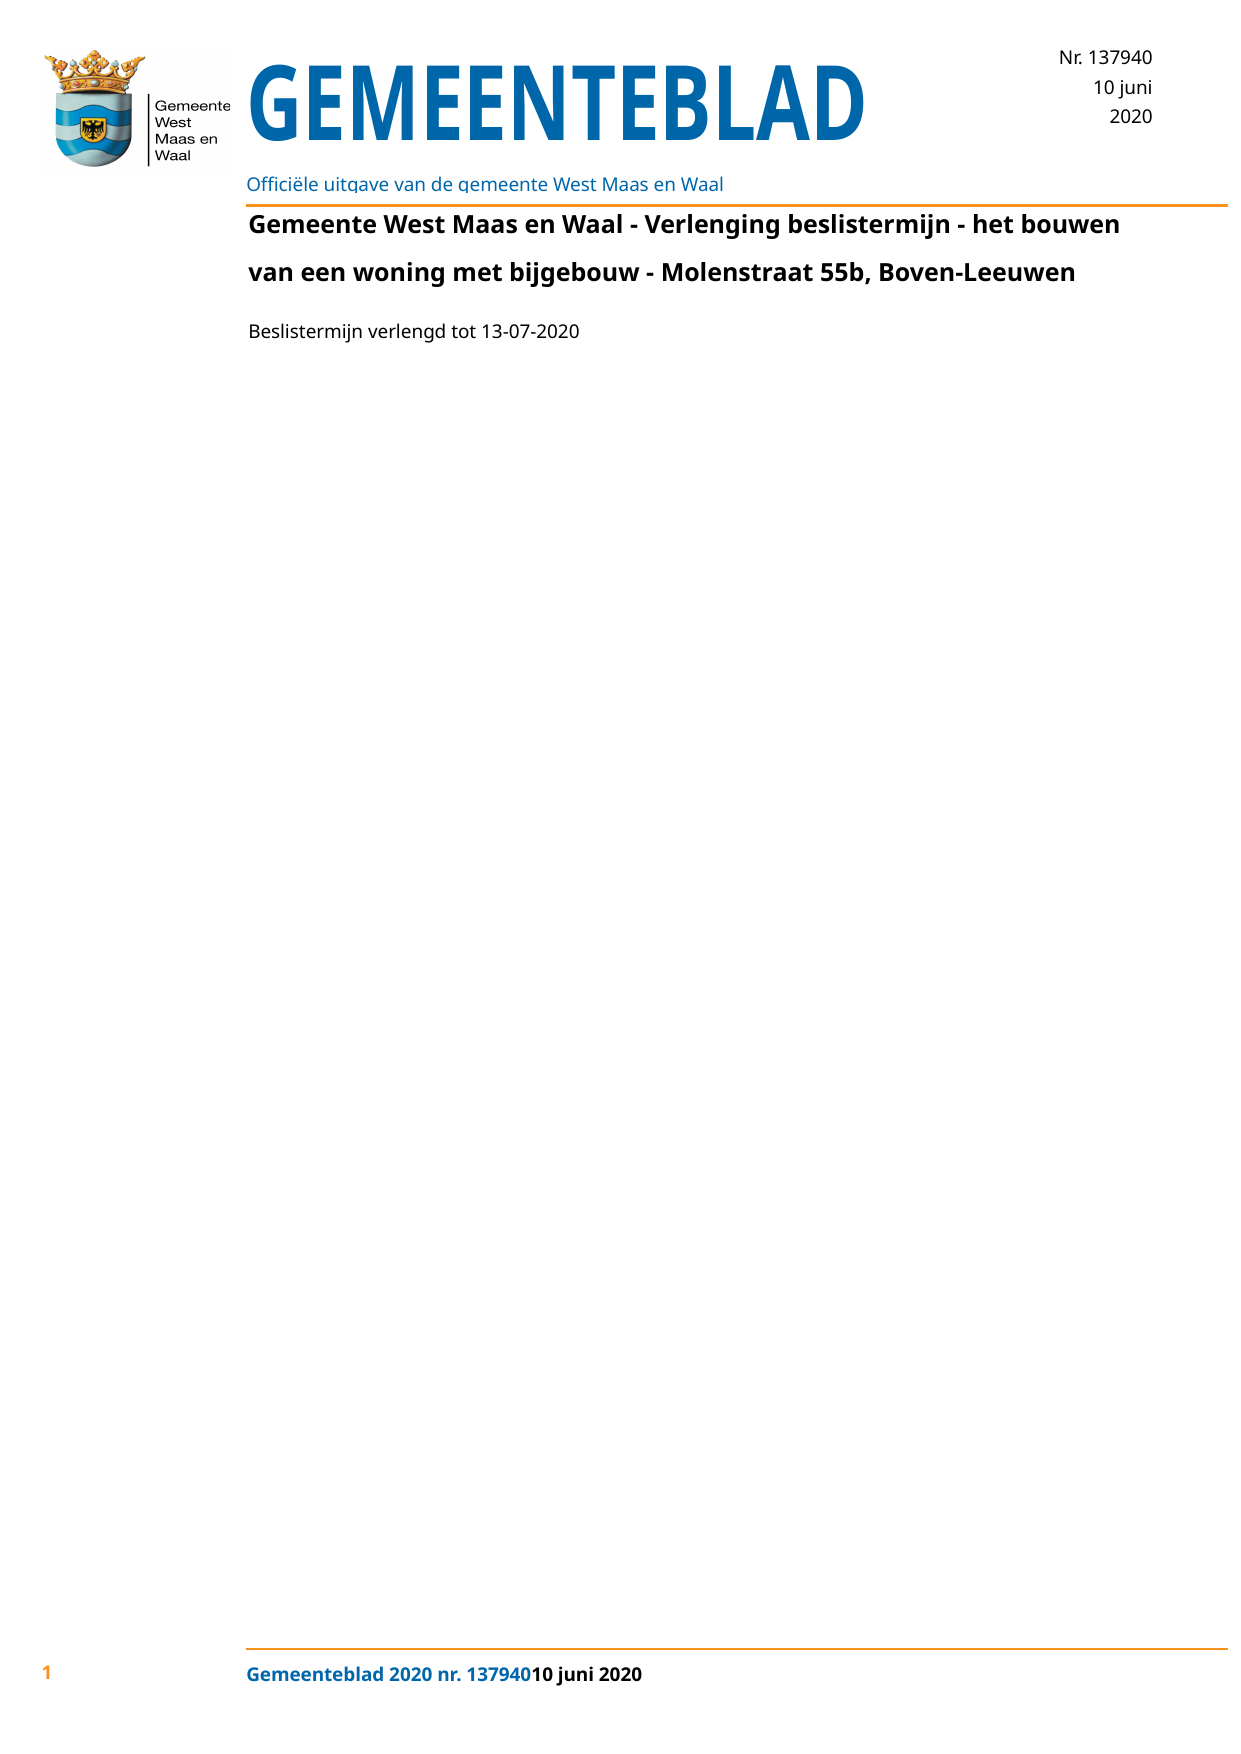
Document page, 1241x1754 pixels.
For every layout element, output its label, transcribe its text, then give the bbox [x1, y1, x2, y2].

text Gemeente West Maas en Waal - Verlenging beslistermijn - het bouwen van een woning met bijgebouw - Molenstraat 55b, Boven-Leeuwen [248, 207, 1152, 288]
text Beslistermijn verlengd tot 13-07-2020 [248, 318, 1152, 344]
picture [41, 47, 231, 172]
